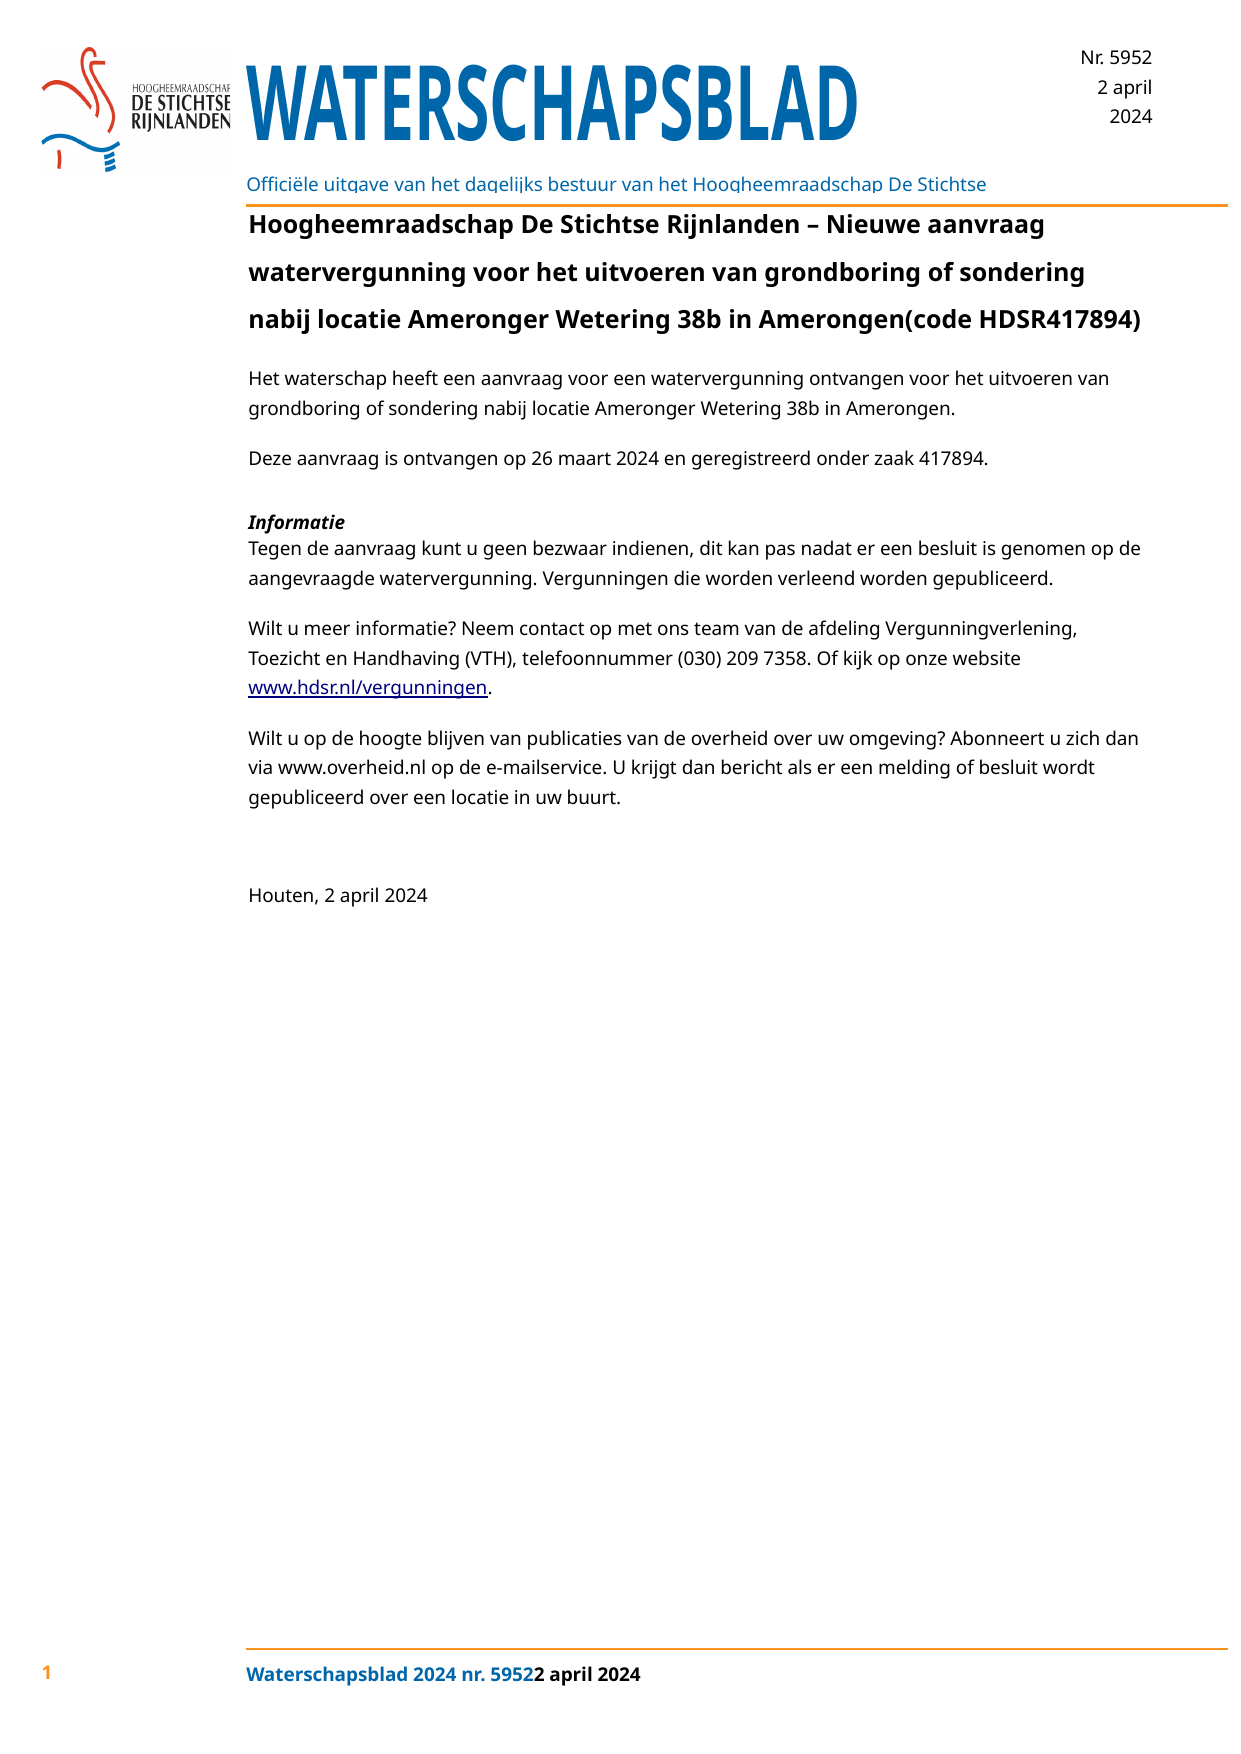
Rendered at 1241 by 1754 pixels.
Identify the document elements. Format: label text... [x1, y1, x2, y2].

text Houten, 2 april 2024 [248, 882, 1152, 908]
text Tegen de aanvraag kunt u geen bezwaar indienen, dit kan pas nadat er een besluit is genomen op de aangevraagde watervergunning. Vergunningen die worden verleend worden gepubliceerd. [248, 535, 1152, 591]
text Deze aanvraag is ontvangen op 26 maart 2024 en geregistreerd onder zaak 417894. [248, 446, 1152, 471]
text Het waterschap heeft een aanvraag voor een watervergunning ontvangen voor het uitvoeren van grondboring of sondering nabij locatie Ameronger Wetering 38b in Amerongen. [248, 366, 1152, 421]
text Wilt u op de hoogte blijven van publicaties van de overheid over uw omgeving? Abonneert u zich dan via www.overheid.nl op de e-mailservice. U krijgt dan bericht als er een melding of besluit wordt gepubliceerd over een locatie in uw buurt. [248, 725, 1152, 810]
picture [41, 47, 231, 172]
text Hoogheemraadschap De Stichtse Rijnlanden – Nieuwe aanvraag watervergunning voor het uitvoeren van grondboring of sondering nabij locatie Ameronger Wetering 38b in Amerongen(code HDSR417894) [248, 207, 1152, 336]
text Wilt u meer informatie? Neem contact op met ons team van de afdeling Vergunningverlening, Toezicht en Handhaving (VTH), telefoonnummer (030) 209 7358. Of kijk op onze website www.hdsr.nl/vergunningen. [248, 615, 1152, 700]
text Informatie [248, 509, 1152, 535]
